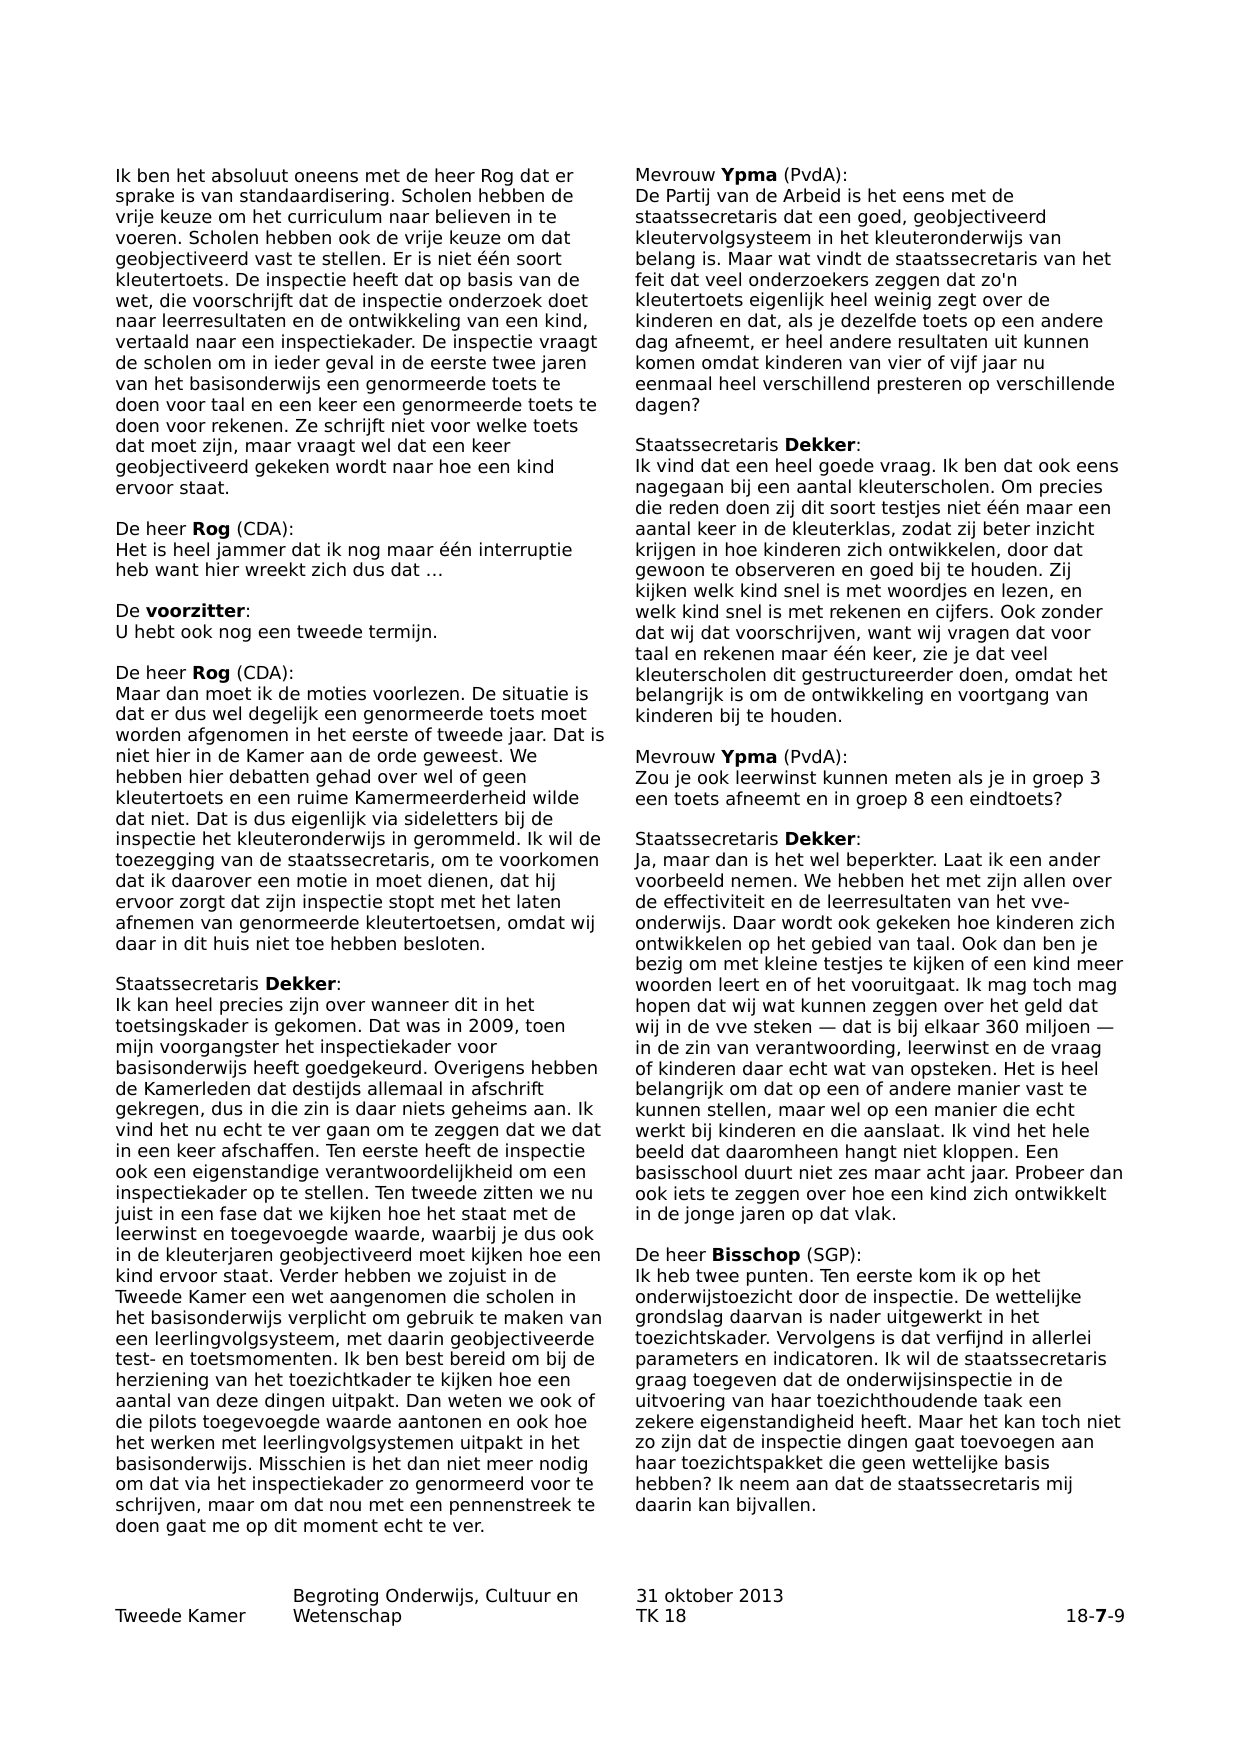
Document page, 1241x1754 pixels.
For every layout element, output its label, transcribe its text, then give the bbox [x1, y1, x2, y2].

text Maar dan moet ik de moties voorlezen. De situatie is dat er dus wel degelijk een genormeerde toets moet worden afgenomen in het eerste of tweede jaar. Dat is niet hier in de Kamer aan de orde geweest. We hebben hier debatten gehad over wel of geen kleutertoets en een ruime Kamermeerderheid wilde dat niet. Dat is dus eigenlijk via sideletters bij de inspectie het kleuteronderwijs in gerommeld. Ik wil de toezegging van de staatssecretaris, om te voorkomen dat ik daarover een motie in moet dienen, dat hij ervoor zorgt dat zijn inspectie stopt met het laten afnemen van genormeerde kleutertoetsen, omdat wij daar in dit huis niet toe hebben besloten. [115, 683, 605, 954]
text Ik kan heel precies zijn over wanneer dit in het toetsingskader is gekomen. Dat was in 2009, toen mijn voorgangster het inspectiekader voor basisonderwijs heeft goedgekeurd. Overigens hebben de Kamerleden dat destijds allemaal in afschrift gekregen, dus in die zin is daar niets geheims aan. Ik vind het nu echt te ver gaan om te zeggen dat we dat in een keer afschaffen. Ten eerste heeft de inspectie ook een eigenstandige verantwoordelijkheid om een inspectiekader op te stellen. Ten tweede zitten we nu juist in een fase dat we kijken hoe het staat met de leerwinst en toegevoegde waarde, waarbij je dus ook in de kleuterjaren geobjectiveerd moet kijken hoe een kind ervoor staat. Verder hebben we zojuist in de Tweede Kamer een wet aangenomen die scholen in het basisonderwijs verplicht om gebruik te maken van een leerlingvolgsysteem, met daarin geobjectiveerde test- en toetsmomenten. Ik ben best bereid om bij de herziening van het toezichtkader te kijken hoe een aantal van deze dingen uitpakt. Dan weten we ook of die pilots toegevoegde waarde aantonen en ook hoe het werken met leerlingvolgsystemen uitpakt in het basisonderwijs. Misschien is het dan niet meer nodig om dat via het inspectiekader zo genormeerd voor te schrijven, maar om dat nou met een pennenstreek te doen gaat me op dit moment echt te ver. [115, 995, 605, 1537]
text Ik vind dat een heel goede vraag. Ik ben dat ook eens nagegaan bij een aantal kleuterscholen. Om precies die reden doen zij dit soort testjes niet één maar een aantal keer in de kleuterklas, zodat zij beter inzicht krijgen in hoe kinderen zich ontwikkelen, door dat gewoon te observeren en goed bij te houden. Zij kijken welk kind snel is met woordjes en lezen, en welk kind snel is met rekenen en cijfers. Ook zonder dat wij dat voorschrijven, want wij vragen dat voor taal en rekenen maar één keer, zie je dat veel kleuterscholen dit gestructureerder doen, omdat het belangrijk is om de ontwikkeling en voortgang van kinderen bij te houden. [635, 456, 1125, 727]
text Ik ben het absoluut oneens met de heer Rog dat er sprake is van standaardisering. Scholen hebben de vrije keuze om het curriculum naar believen in te voeren. Scholen hebben ook de vrije keuze om dat geobjectiveerd vast te stellen. Er is niet één soort kleutertoets. De inspectie heeft dat op basis van de wet, die voorschrijft dat de inspectie onderzoek doet naar leerresultaten en de ontwikkeling van een kind, vertaald naar een inspectiekader. De inspectie vraagt de scholen om in ieder geval in de eerste twee jaren van het basisonderwijs een genormeerde toets te doen voor taal en een keer een genormeerde toets te doen voor rekenen. Ze schrijft niet voor welke toets dat moet zijn, maar vraagt wel dat een keer geobjectiveerd gekeken wordt naar hoe een kind ervoor staat. [115, 165, 605, 499]
text De heer Rog (CDA): [115, 663, 605, 683]
text Staatssecretaris Dekker: [635, 435, 1125, 456]
text Mevrouw Ypma (PvdA): [635, 165, 1125, 186]
text Mevrouw Ypma (PvdA): [635, 747, 1125, 767]
text Staatssecretaris Dekker: [115, 974, 605, 995]
text De heer Rog (CDA): [115, 519, 605, 539]
text De voorzitter: [115, 601, 605, 622]
text Het is heel jammer dat ik nog maar één interruptie heb want hier wreekt zich dus dat … [115, 539, 605, 581]
text De Partij van de Arbeid is het eens met de staatssecretaris dat een goed, geobjectiveerd kleutervolgsysteem in het kleuteronderwijs van belang is. Maar wat vindt de staatssecretaris van het feit dat veel onderzoekers zeggen dat zo'n kleutertoets eigenlijk heel weinig zegt over de kinderen en dat, als je dezelfde toets op een andere dag afneemt, er heel andere resultaten uit kunnen komen omdat kinderen van vier of vijf jaar nu eenmaal heel verschillend presteren op verschillende dagen? [635, 186, 1125, 415]
text Zou je ook leerwinst kunnen meten als je in groep 3 een toets afneemt en in groep 8 een eindtoets? [635, 767, 1125, 809]
text Staatssecretaris Dekker: [635, 829, 1125, 850]
text De heer Bisschop (SGP): [635, 1245, 1125, 1266]
text Ik heb twee punten. Ten eerste kom ik op het onderwijstoezicht door de inspectie. De wettelijke grondslag daarvan is nader uitgewerkt in het toezichtskader. Vervolgens is dat verfijnd in allerlei parameters en indicatoren. Ik wil de staatssecretaris graag toegeven dat de onderwijsinspectie in de uitvoering van haar toezichthoudende taak een zekere eigenstandigheid heeft. Maar het kan toch niet zo zijn dat de inspectie dingen gaat toevoegen aan haar toezichtspakket die geen wettelijke basis hebben? Ik neem aan dat de staatssecretaris mij daarin kan bijvallen. [635, 1266, 1125, 1516]
text U hebt ook nog een tweede termijn. [115, 622, 605, 643]
text Ja, maar dan is het wel beperkter. Laat ik een ander voorbeeld nemen. We hebben het met zijn allen over de effectiviteit en de leerresultaten van het vve-onderwijs. Daar wordt ook gekeken hoe kinderen zich ontwikkelen op het gebied van taal. Ook dan ben je bezig om met kleine testjes te kijken of een kind meer woorden leert en of het vooruitgaat. Ik mag toch mag hopen dat wij wat kunnen zeggen over het geld dat wij in de vve steken — dat is bij elkaar 360 miljoen — in de zin van verantwoording, leerwinst en de vraag of kinderen daar echt wat van opsteken. Het is heel belangrijk om dat op een of andere manier vast te kunnen stellen, maar wel op een manier die echt werkt bij kinderen en die aanslaat. Ik vind het hele beeld dat daaromheen hangt niet kloppen. Een basisschool duurt niet zes maar acht jaar. Probeer dan ook iets te zeggen over hoe een kind zich ontwikkelt in de jonge jaren op dat vlak. [635, 850, 1125, 1225]
